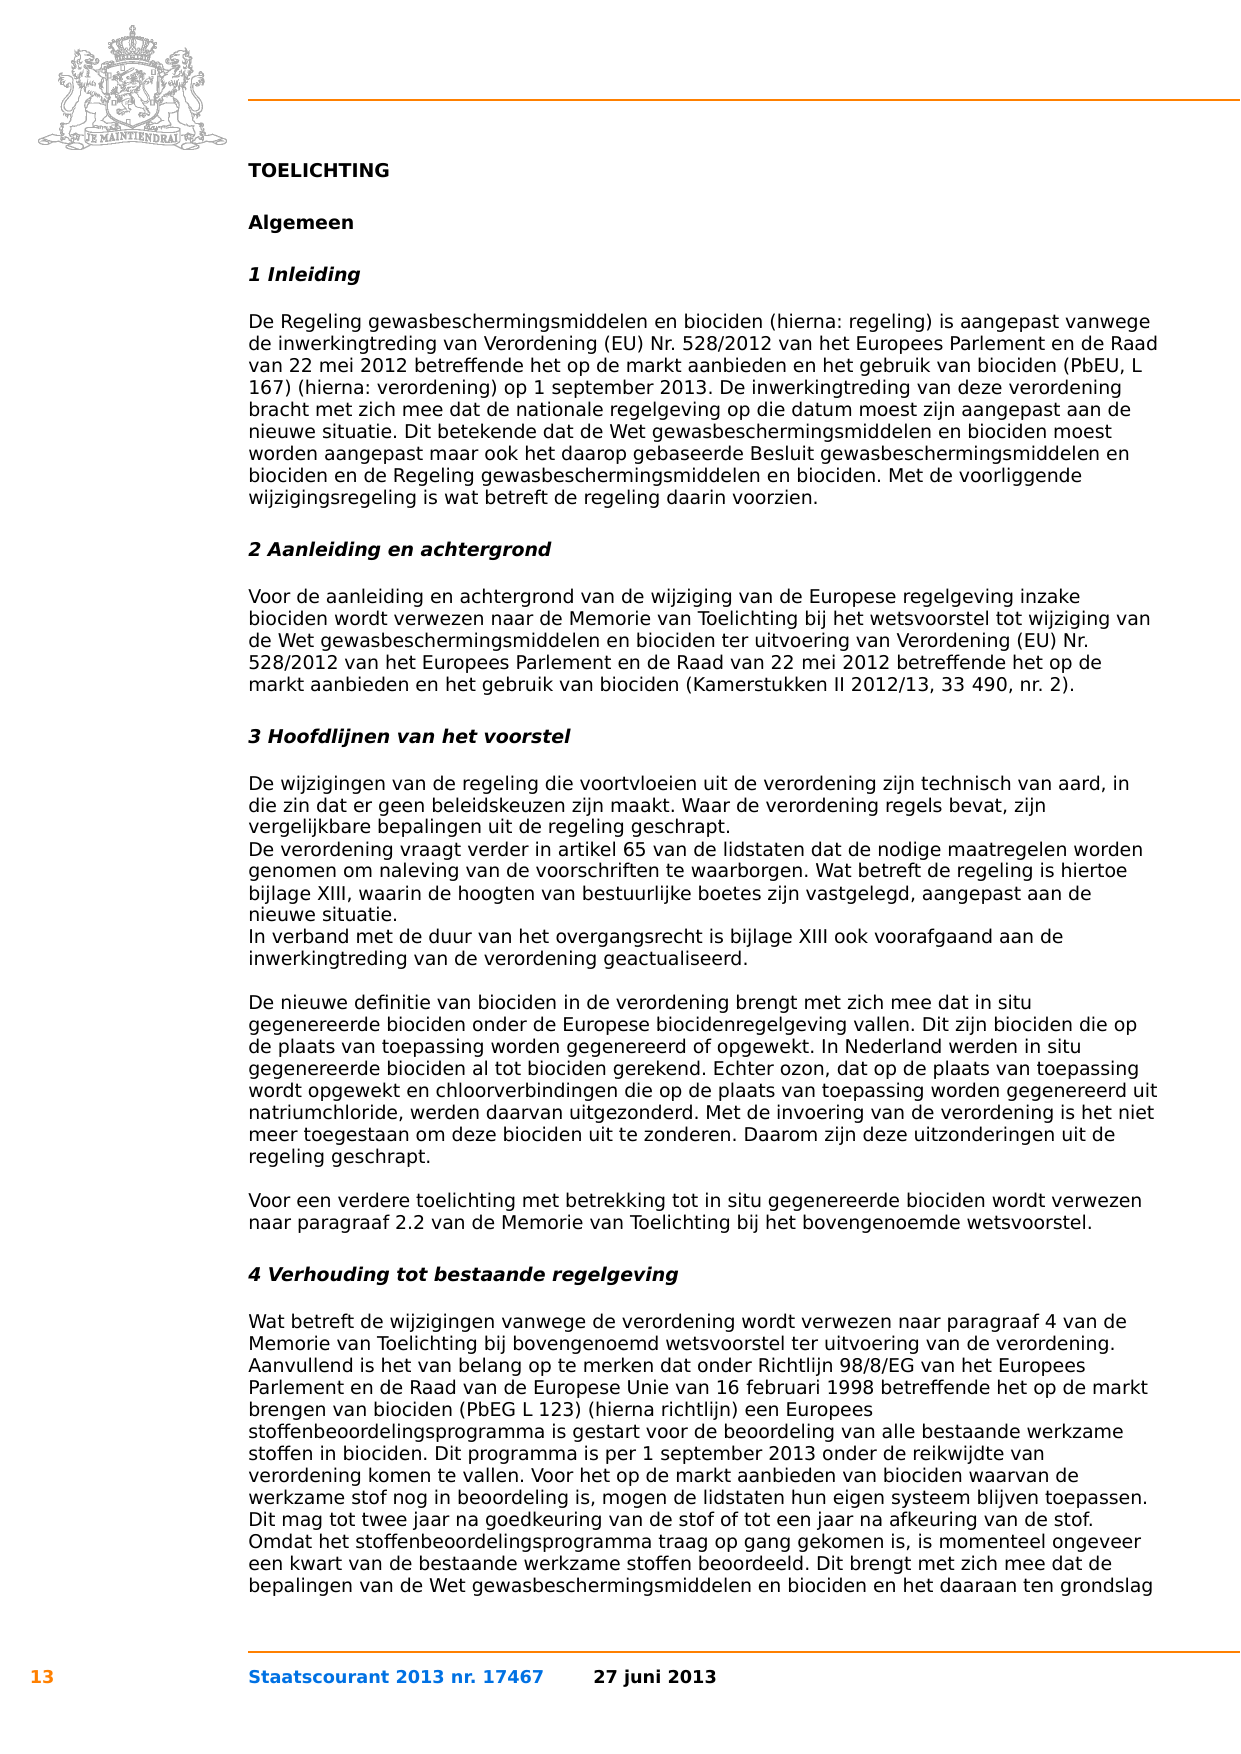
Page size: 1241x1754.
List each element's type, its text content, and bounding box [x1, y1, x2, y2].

text In verband met de duur van het overgangsrecht is bijlage XIII ook voorafgaand aan de inwerkingtreding van de verordening geactualiseerd. [248, 926, 1163, 970]
text Voor een verdere toelichting met betrekking tot in situ gegenereerde biociden wordt verwezen naar paragraaf 2.2 van de Memorie van Toelichting bij het bovengenoemde wetsvoorstel. [248, 1190, 1163, 1234]
text Aanvullend is het van belang op te merken dat onder Richtlijn 98/8/EG van het Europees Parlement en de Raad van de Europese Unie van 16 februari 1998 betreffende het op de markt brengen van biociden (PbEG L 123) (hierna richtlijn) een Europees stoffenbeoordelingsprogramma is gestart voor de beoordeling van alle bestaande werkzame stoffen in biociden. Dit programma is per 1 september 2013 onder de reikwijdte van verordening komen te vallen. Voor het op de markt aanbieden van biociden waarvan de werkzame stof nog in beoordeling is, mogen de lidstaten hun eigen systeem blijven toepassen. Dit mag tot twee jaar na goedkeuring van de stof of tot een jaar na afkeuring van de stof. Omdat het stoffenbeoordelingsprogramma traag op gang gekomen is, is momenteel ongeveer een kwart van de bestaande werkzame stoffen beoordeeld. Dit brengt met zich mee dat de bepalingen van de Wet gewasbeschermingsmiddelen en biociden en het daaraan ten grondslag [248, 1355, 1163, 1597]
subtitle 4 Verhouding tot bestaande regelgeving [248, 1264, 1163, 1286]
picture [38, 25, 227, 150]
subtitle 3 Hoofdlijnen van het voorstel [248, 726, 1163, 747]
subtitle TOELICHTING [248, 160, 1163, 182]
text De verordening vraagt verder in artikel 65 van de lidstaten dat de nodige maatregelen worden genomen om naleving van de voorschriften te waarborgen. Wat betreft de regeling is hiertoe bijlage XIII, waarin de hoogten van bestuurlijke boetes zijn vastgelegd, aangepast aan de nieuwe situatie. [248, 838, 1163, 926]
text Wat betreft de wijzigingen vanwege de verordening wordt verwezen naar paragraaf 4 van de Memorie van Toelichting bij bovengenoemd wetsvoorstel ter uitvoering van de verordening. [248, 1311, 1163, 1355]
subtitle 1 Inleiding [248, 264, 1163, 286]
subtitle Algemeen [248, 212, 1163, 234]
subtitle 2 Aanleiding en achtergrond [248, 539, 1163, 561]
text De nieuwe definitie van biociden in de verordening brengt met zich mee dat in situ gegenereerde biociden onder de Europese biocidenregelgeving vallen. Dit zijn biociden die op de plaats van toepassing worden gegenereerd of opgewekt. In Nederland werden in situ gegenereerde biociden al tot biociden gerekend. Echter ozon, dat op de plaats van toepassing wordt opgewekt en chloorverbindingen die op de plaats van toepassing worden gegenereerd uit natriumchloride, werden daarvan uitgezonderd. Met de invoering van de verordening is het niet meer toegestaan om deze biociden uit te zonderen. Daarom zijn deze uitzonderingen uit de regeling geschrapt. [248, 992, 1163, 1168]
text De wijzigingen van de regeling die voortvloeien uit de verordening zijn technisch van aard, in die zin dat er geen beleidskeuzen zijn maakt. Waar de verordening regels bevat, zijn vergelijkbare bepalingen uit de regeling geschrapt. [248, 772, 1163, 838]
text Voor de aanleiding en achtergrond van de wijziging van de Europese regelgeving inzake biociden wordt verwezen naar de Memorie van Toelichting bij het wetsvoorstel tot wijziging van de Wet gewasbeschermingsmiddelen en biociden ter uitvoering van Verordening (EU) Nr. 528/2012 van het Europees Parlement en de Raad van 22 mei 2012 betreffende het op de markt aanbieden en het gebruik van biociden (Kamerstukken II 2012/13, 33 490, nr. 2). [248, 586, 1163, 696]
text De Regeling gewasbeschermingsmiddelen en biociden (hierna: regeling) is aangepast vanwege de inwerkingtreding van Verordening (EU) Nr. 528/2012 van het Europees Parlement en de Raad van 22 mei 2012 betreffende het op de markt aanbieden en het gebruik van biociden (PbEU, L 167) (hierna: verordening) op 1 september 2013. De inwerkingtreding van deze verordening bracht met zich mee dat de nationale regelgeving op die datum moest zijn aangepast aan de nieuwe situatie. Dit betekende dat de Wet gewasbeschermingsmiddelen en biociden moest worden aangepast maar ook het daarop gebaseerde Besluit gewasbeschermingsmiddelen en biociden en de Regeling gewasbeschermingsmiddelen en biociden. Met de voorliggende wijzigingsregeling is wat betreft de regeling daarin voorzien. [248, 311, 1163, 509]
